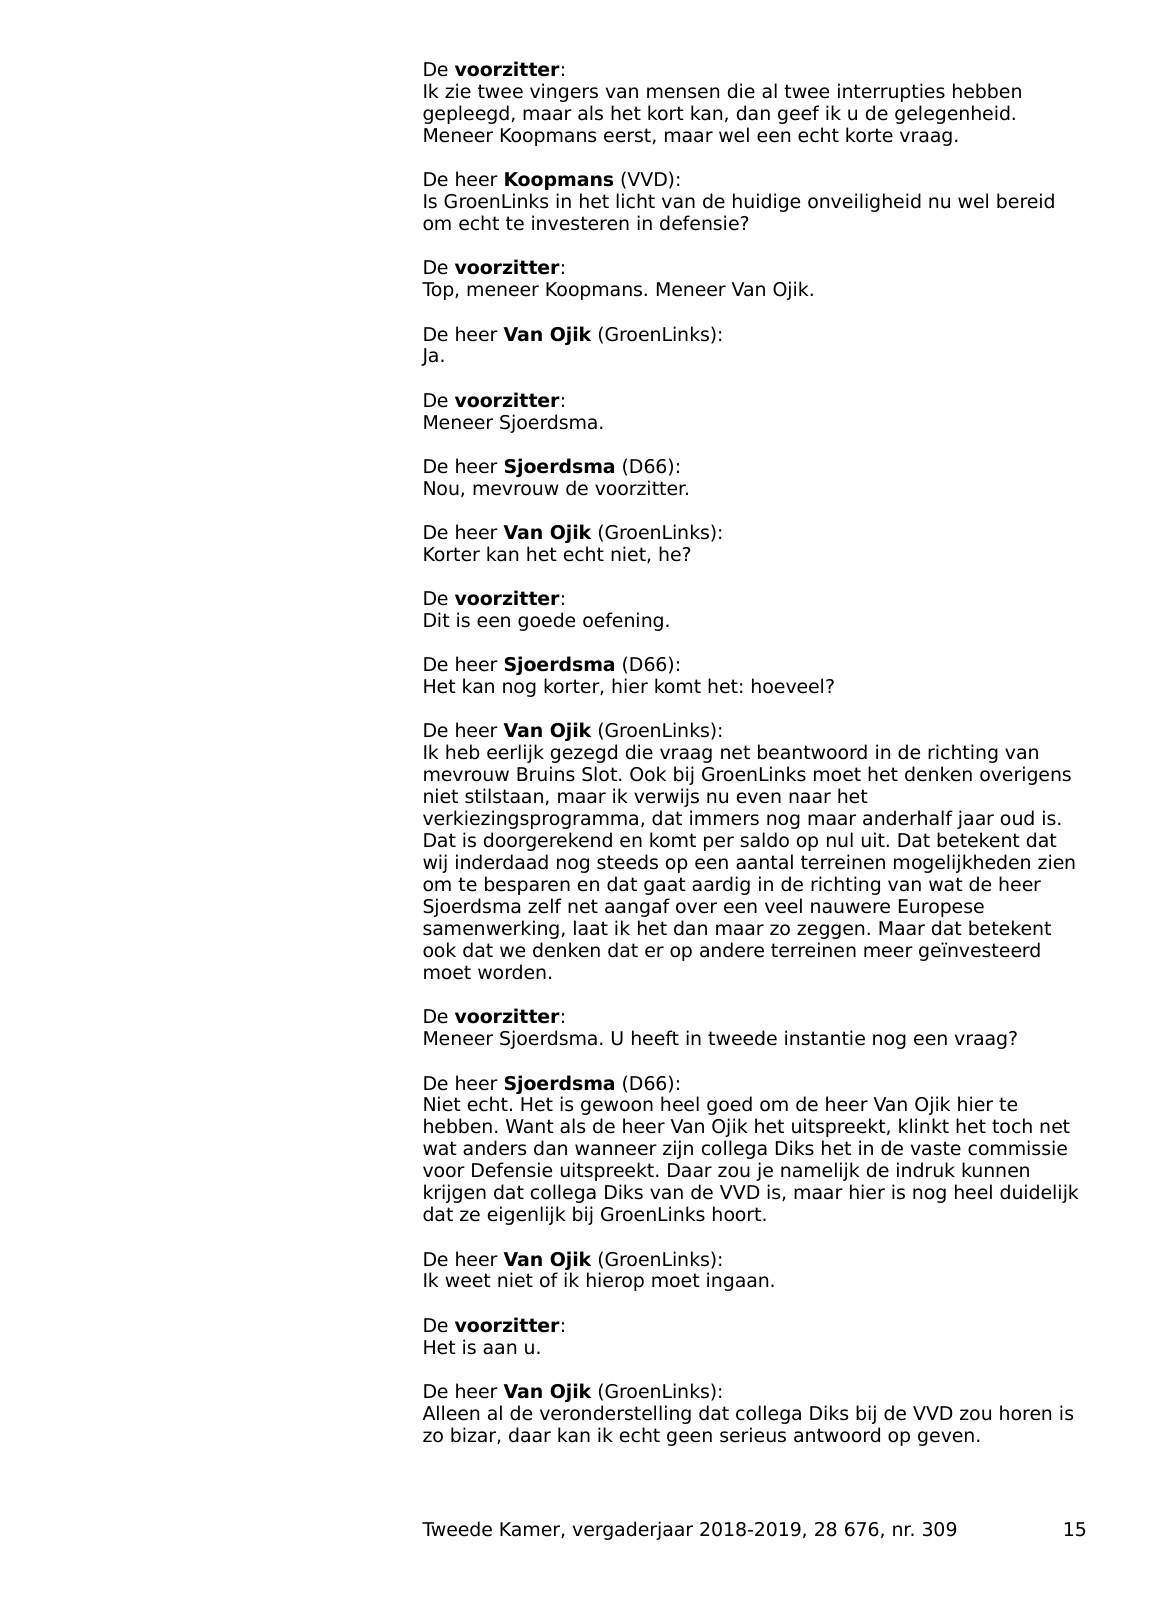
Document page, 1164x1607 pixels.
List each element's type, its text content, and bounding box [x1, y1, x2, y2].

text Meneer Sjoerdsma. U heeft in tweede instantie nog een vraag? [422, 1028, 1087, 1050]
text De heer Koopmans (VVD): [422, 169, 1087, 191]
text Het is aan u. [422, 1337, 1087, 1358]
text De voorzitter: [422, 59, 1087, 81]
text Is GroenLinks in het licht van de huidige onveiligheid nu wel bereid om echt te investeren in defensie? [422, 191, 1087, 235]
text De voorzitter: [422, 257, 1087, 279]
text Meneer Sjoerdsma. [422, 412, 1087, 433]
text Alleen al de veronderstelling dat collega Diks bij de VVD zou horen is zo bizar, daar kan ik echt geen serieus antwoord op geven. [422, 1403, 1087, 1447]
text Dit is een goede oefening. [422, 610, 1087, 632]
text De heer Van Ojik (GroenLinks): [422, 323, 1087, 345]
text De heer Sjoerdsma (D66): [422, 1072, 1087, 1094]
text Ik heb eerlijk gezegd die vraag net beantwoord in de richting van mevrouw Bruins Slot. Ook bij GroenLinks moet het denken overigens niet stilstaan, maar ik verwijs nu even naar het verkiezingsprogramma, dat immers nog maar anderhalf jaar oud is. Dat is doorgerekend en komt per saldo op nul uit. Dat betekent dat wij inderdaad nog steeds op een aantal terreinen mogelijkheden zien om te besparen en dat gaat aardig in de richting van wat de heer Sjoerdsma zelf net aangaf over een veel nauwere Europese samenwerking, laat ik het dan maar zo zeggen. Maar dat betekent ook dat we denken dat er op andere terreinen meer geïnvesteerd moet worden. [422, 742, 1087, 984]
text De heer Van Ojik (GroenLinks): [422, 1381, 1087, 1403]
text De heer Van Ojik (GroenLinks): [422, 720, 1087, 742]
text Ik zie twee vingers van mensen die al twee interrupties hebben gepleegd, maar als het kort kan, dan geef ik u de gelegenheid. Meneer Koopmans eerst, maar wel een echt korte vraag. [422, 81, 1087, 147]
text Korter kan het echt niet, he? [422, 544, 1087, 566]
text De heer Van Ojik (GroenLinks): [422, 522, 1087, 544]
text Niet echt. Het is gewoon heel goed om de heer Van Ojik hier te hebben. Want als de heer Van Ojik het uitspreekt, klinkt het toch net wat anders dan wanneer zijn collega Diks het in de vaste commissie voor Defensie uitspreekt. Daar zou je namelijk de indruk kunnen krijgen dat collega Diks van de VVD is, maar hier is nog heel duidelijk dat ze eigenlijk bij GroenLinks hoort. [422, 1094, 1087, 1226]
text Nou, mevrouw de voorzitter. [422, 478, 1087, 500]
text De voorzitter: [422, 1314, 1087, 1337]
text Het kan nog korter, hier komt het: hoeveel? [422, 676, 1087, 698]
text De voorzitter: [422, 389, 1087, 412]
text Ja. [422, 345, 1087, 367]
text De heer Van Ojik (GroenLinks): [422, 1248, 1087, 1270]
text De voorzitter: [422, 1006, 1087, 1028]
text Top, meneer Koopmans. Meneer Van Ojik. [422, 279, 1087, 301]
text De heer Sjoerdsma (D66): [422, 456, 1087, 478]
text De voorzitter: [422, 588, 1087, 610]
text Ik weet niet of ik hierop moet ingaan. [422, 1270, 1087, 1292]
text De heer Sjoerdsma (D66): [422, 654, 1087, 676]
